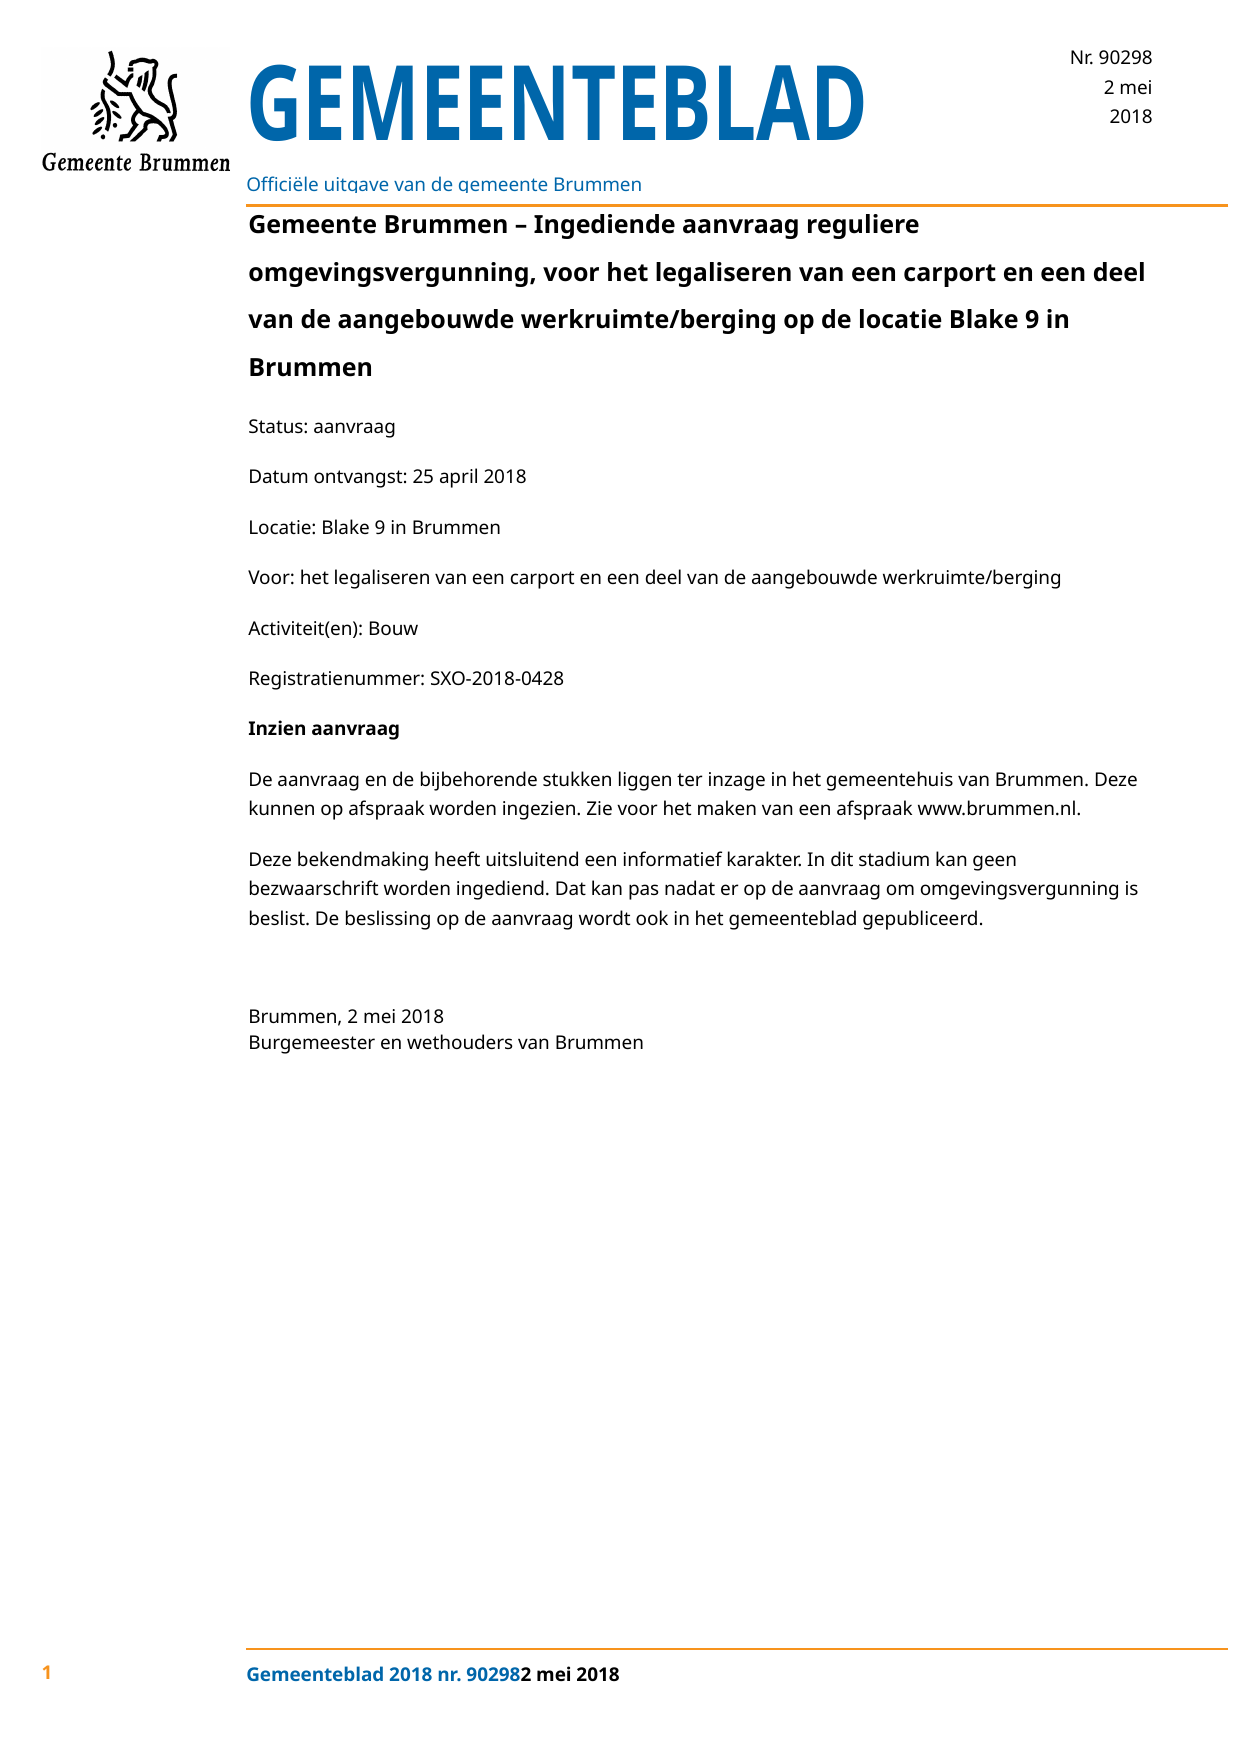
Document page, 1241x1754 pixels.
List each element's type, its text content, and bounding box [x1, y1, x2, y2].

text Inzien aanvraag [248, 716, 1152, 741]
text Registratienummer: SXO-2018-0428 [248, 665, 1152, 691]
picture [41, 47, 231, 172]
text Datum ontvangst: 25 april 2018 [248, 463, 1152, 489]
text Gemeente Brummen – Ingediende aanvraag reguliere omgevingsvergunning, voor het legaliseren van een carport en een deel van de aangebouwde werkruimte/berging op de locatie Blake 9 in Brummen [248, 207, 1152, 384]
text Locatie: Blake 9 in Brummen [248, 514, 1152, 540]
text Voor: het legaliseren van een carport en een deel van de aangebouwde werkruimte/berging [248, 564, 1152, 590]
text De aanvraag en de bijbehorende stukken liggen ter inzage in het gemeentehuis van Brummen. Deze kunnen op afspraak worden ingezien. Zie voor het maken van een afspraak www.brummen.nl. [248, 766, 1152, 821]
text Status: aanvraag [248, 413, 1152, 439]
text Activiteit(en): Bouw [248, 615, 1152, 641]
text Burgemeester en wethouders van Brummen [248, 1029, 1152, 1055]
text Deze bekendmaking heeft uitsluitend een informatief karakter. In dit stadium kan geen bezwaarschrift worden ingediend. Dat kan pas nadat er op de aanvraag om omgevingsvergunning is beslist. De beslissing op de aanvraag wordt ook in het gemeenteblad gepubliceerd. [248, 846, 1152, 931]
text Brummen, 2 mei 2018 [248, 1003, 1152, 1029]
